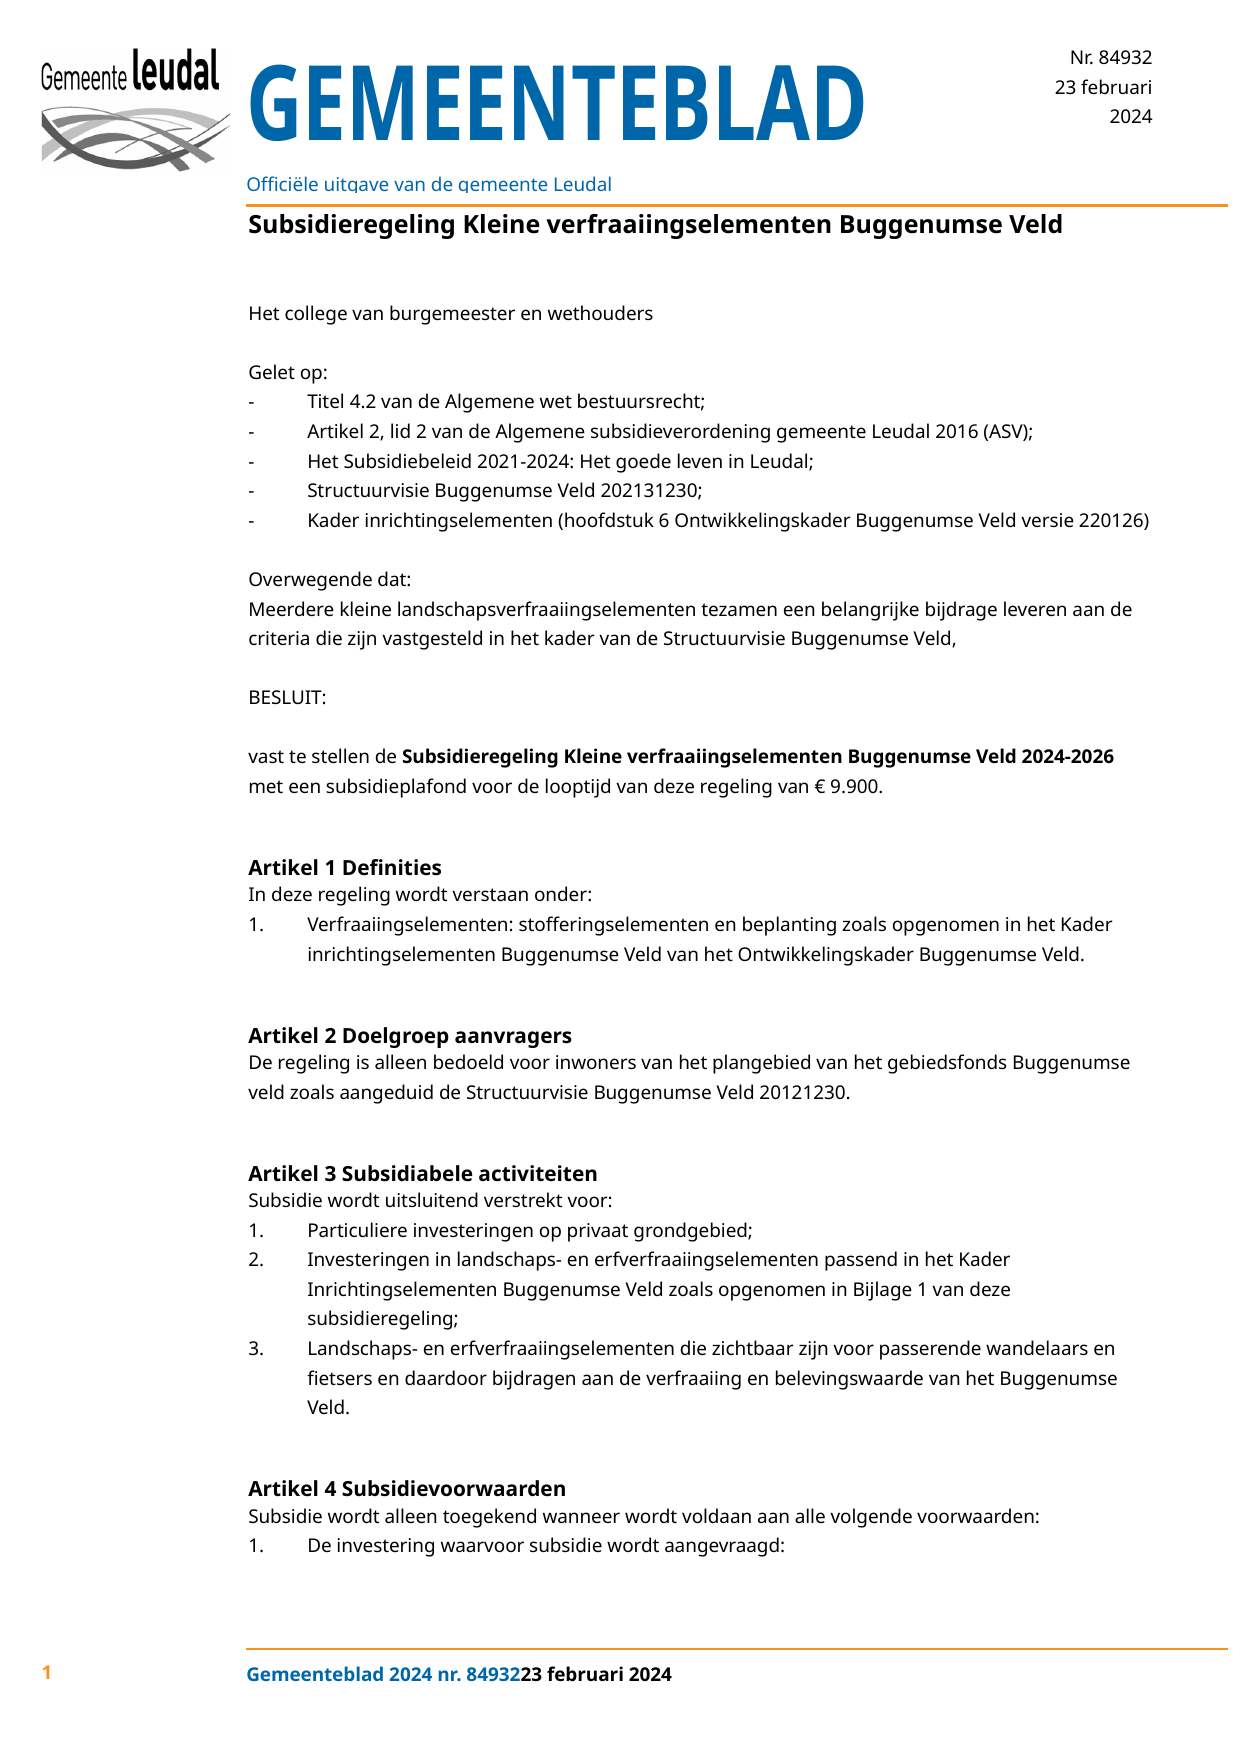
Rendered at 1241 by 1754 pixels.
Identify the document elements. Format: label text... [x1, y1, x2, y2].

list Investeringen in landschaps- en erfverfraaiingselementen passend in het Kader Inrichtingselementen Buggenumse Veld zoals opgenomen in Bijlage 1 van deze subsidieregeling; [248, 1246, 1152, 1331]
list Particuliere investeringen op privaat grondgebied; [248, 1217, 1152, 1243]
list Structuurvisie Buggenumse Veld 202131230; [248, 477, 1152, 503]
text Artikel 1 Definities [248, 853, 1152, 882]
list Titel 4.2 van de Algemene wet bestuursrecht; [248, 389, 1152, 414]
text Meerdere kleine landschapsverfraaiingselementen tezamen een belangrijke bijdrage leveren aan de criteria die zijn vastgesteld in het kader van de Structuurvisie Buggenumse Veld, [248, 596, 1152, 651]
text vast te stellen de Subsidieregeling Kleine verfraaiingselementen Buggenumse Veld 2024-2026 met een subsidieplafond voor de looptijd van deze regeling van € 9.900. [248, 744, 1152, 799]
list De investering waarvoor subsidie wordt aangevraagd: [248, 1532, 1152, 1558]
text Gelet op: [248, 359, 1152, 385]
list Artikel 2, lid 2 van de Algemene subsidieverordening gemeente Leudal 2016 (ASV); [248, 418, 1152, 444]
text Subsidieregeling Kleine verfraaiingselementen Buggenumse Veld [248, 207, 1152, 241]
picture [41, 47, 231, 172]
text Artikel 4 Subsidievoorwaarden [248, 1474, 1152, 1503]
text Overwegende dat: [248, 566, 1152, 592]
text Subsidie wordt alleen toegekend wanneer wordt voldaan aan alle volgende voorwaarden: [248, 1503, 1152, 1528]
list Kader inrichtingselementen (hoofdstuk 6 Ontwikkelingskader Buggenumse Veld versie 220126) [248, 507, 1152, 533]
text Het college van burgemeester en wethouders [248, 300, 1152, 326]
list Verfraaiingselementen: stofferingselementen en beplanting zoals opgenomen in het Kader inrichtingselementen Buggenumse Veld van het Ontwikkelingskader Buggenumse Veld. [248, 911, 1152, 967]
list Het Subsidiebeleid 2021-2024: Het goede leven in Leudal; [248, 448, 1152, 473]
text De regeling is alleen bedoeld voor inwoners van het plangebied van het gebiedsfonds Buggenumse veld zoals aangeduid de Structuurvisie Buggenumse Veld 20121230. [248, 1049, 1152, 1104]
text BESLUIT: [248, 684, 1152, 710]
text Artikel 2 Doelgroep aanvragers [248, 1021, 1152, 1049]
text Artikel 3 Subsidiabele activiteiten [248, 1159, 1152, 1187]
text In deze regeling wordt verstaan onder: [248, 882, 1152, 907]
list Landschaps- en erfverfraaiingselementen die zichtbaar zijn voor passerende wandelaars en fietsers en daardoor bijdragen aan de verfraaiing en belevingswaarde van het Buggenumse Veld. [248, 1335, 1152, 1420]
text Subsidie wordt uitsluitend verstrekt voor: [248, 1187, 1152, 1213]
